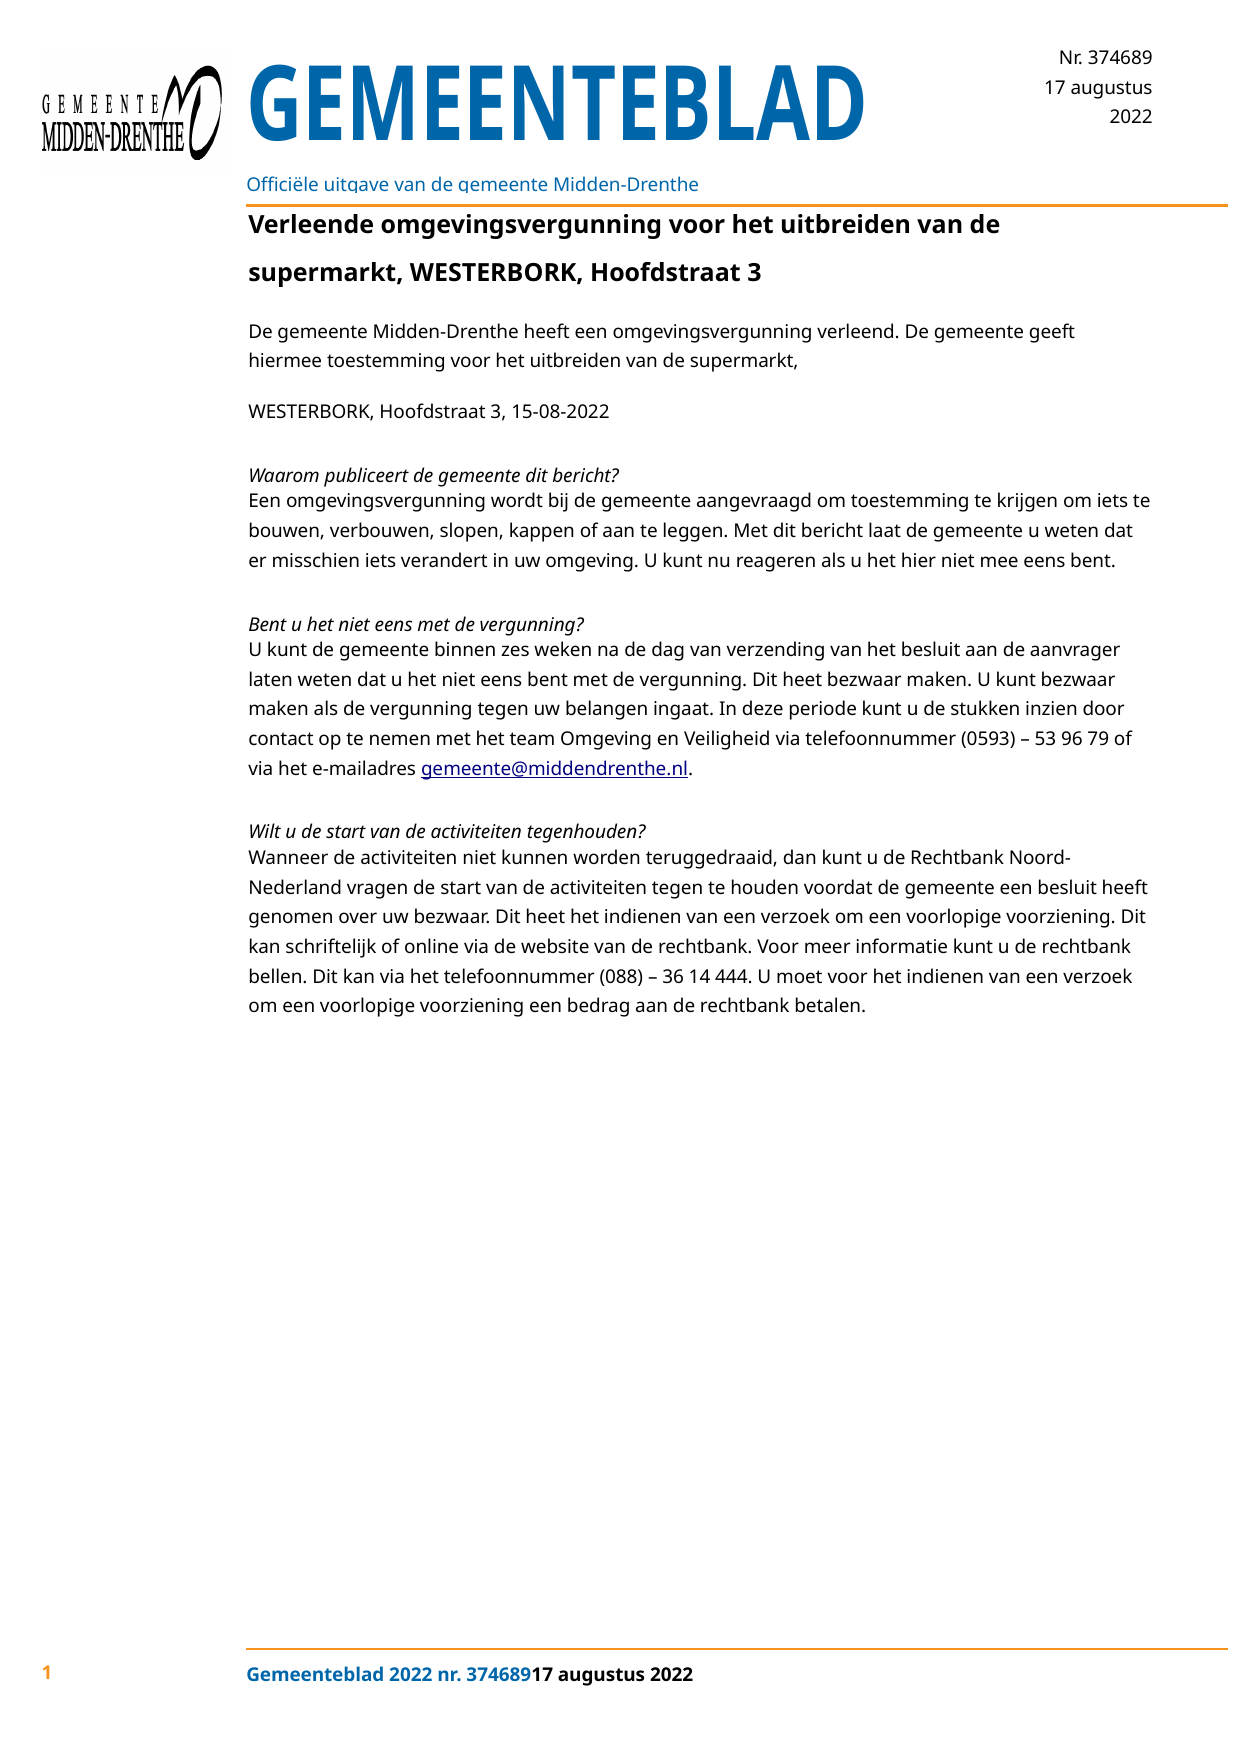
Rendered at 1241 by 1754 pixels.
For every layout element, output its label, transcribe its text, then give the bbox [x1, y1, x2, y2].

text De gemeente Midden-Drenthe heeft een omgevingsvergunning verleend. De gemeente geeft hiermee toestemming voor het uitbreiden van de supermarkt, [248, 318, 1152, 373]
text Verleende omgevingsvergunning voor het uitbreiden van de supermarkt, WESTERBORK, Hoofdstraat 3 [248, 207, 1152, 288]
text U kunt de gemeente binnen zes weken na de dag van verzending van het besluit aan de aanvrager laten weten dat u het niet eens bent met de vergunning. Dit heet bezwaar maken. U kunt bezwaar maken als de vergunning tegen uw belangen ingaat. In deze periode kunt u de stukken inzien door contact op te nemen met het team Omgeving en Veiligheid via telefoonnummer (0593) – 53 96 79 of via het e-mailadres gemeente@middendrenthe.nl. [248, 636, 1152, 781]
text Wilt u de start van de activiteiten tegenhouden? [248, 819, 1152, 844]
text Wanneer de activiteiten niet kunnen worden teruggedraaid, dan kunt u de Rechtbank Noord-Nederland vragen de start van de activiteiten tegen te houden voordat de gemeente een besluit heeft genomen over uw bezwaar. Dit heet het indienen van een verzoek om een voorlopige voorziening. Dit kan schriftelijk of online via de website van de rechtbank. Voor meer informatie kunt u de rechtbank bellen. Dit kan via het telefoonnummer (088) – 36 14 444. U moet voor het indienen van een verzoek om een voorlopige voorziening een bedrag aan de rechtbank betalen. [248, 844, 1152, 1018]
text Een omgevingsvergunning wordt bij de gemeente aangevraagd om toestemming te krijgen om iets te bouwen, verbouwen, slopen, kappen of aan te leggen. Met dit bericht laat de gemeente u weten dat er misschien iets verandert in uw omgeving. U kunt nu reageren als u het hier niet mee eens bent. [248, 488, 1152, 572]
text WESTERBORK, Hoofdstraat 3, 15-08-2022 [248, 398, 1152, 424]
text Bent u het niet eens met de vergunning? [248, 611, 1152, 636]
picture [41, 47, 231, 172]
text Waarom publiceert de gemeente dit bericht? [248, 462, 1152, 488]
